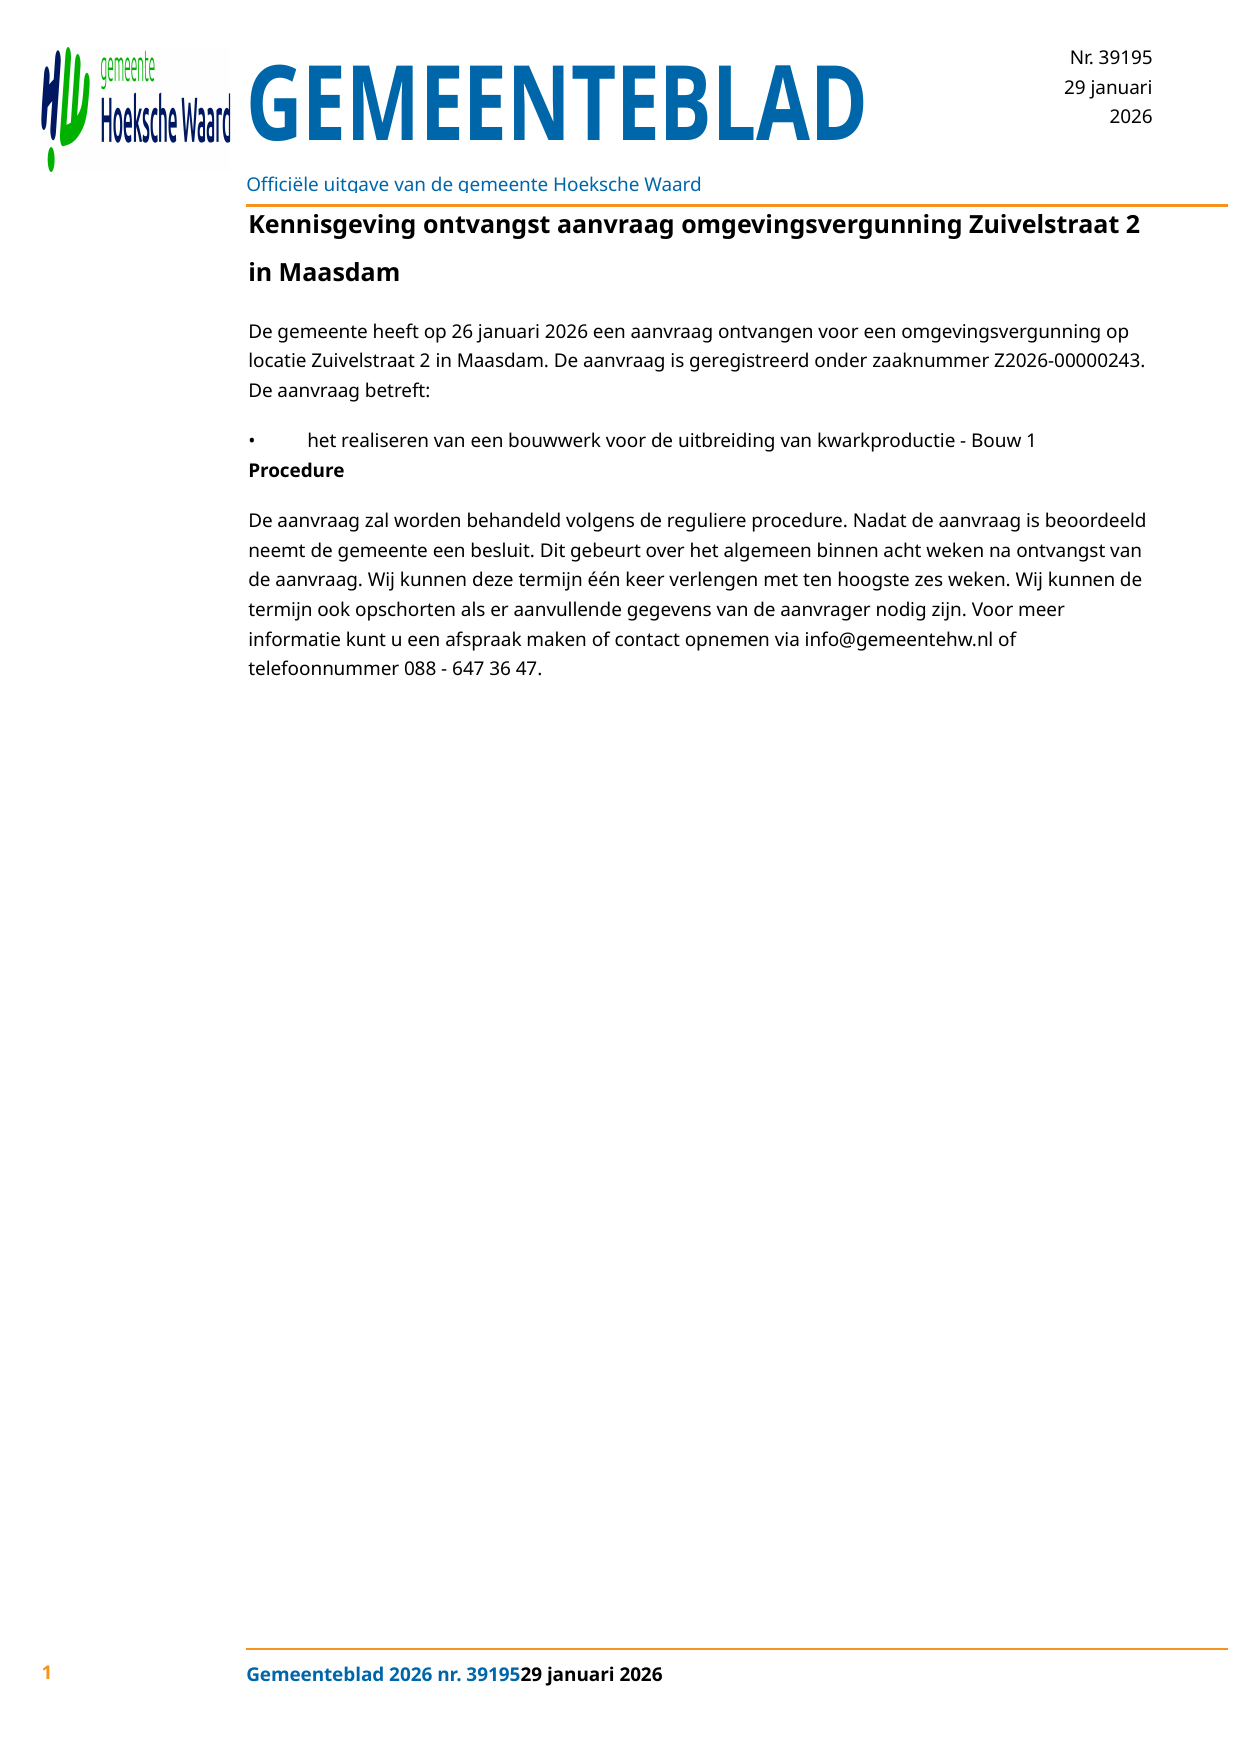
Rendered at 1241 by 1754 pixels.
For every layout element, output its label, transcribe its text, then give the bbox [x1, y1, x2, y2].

text Kennisgeving ontvangst aanvraag omgevingsvergunning Zuivelstraat 2 in Maasdam [248, 207, 1152, 288]
text De aanvraag zal worden behandeld volgens de reguliere procedure. Nadat de aanvraag is beoordeeld neemt de gemeente een besluit. Dit gebeurt over het algemeen binnen acht weken na ontvangst van de aanvraag. Wij kunnen deze termijn één keer verlengen met ten hoogste zes weken. Wij kunnen de termijn ook opschorten als er aanvullende gegevens van de aanvrager nodig zijn. Voor meer informatie kunt u een afspraak maken of contact opnemen via info@gemeentehw.nl of telefoonnummer 088 - 647 36 47. [248, 507, 1152, 681]
text Procedure [248, 457, 1152, 483]
list het realiseren van een bouwwerk voor de uitbreiding van kwarkproductie - Bouw 1 [248, 427, 1152, 453]
picture [41, 47, 231, 172]
text De gemeente heeft op 26 januari 2026 een aanvraag ontvangen voor een omgevingsvergunning op locatie Zuivelstraat 2 in Maasdam. De aanvraag is geregistreerd onder zaaknummer Z2026-00000243. De aanvraag betreft: [248, 318, 1152, 403]
